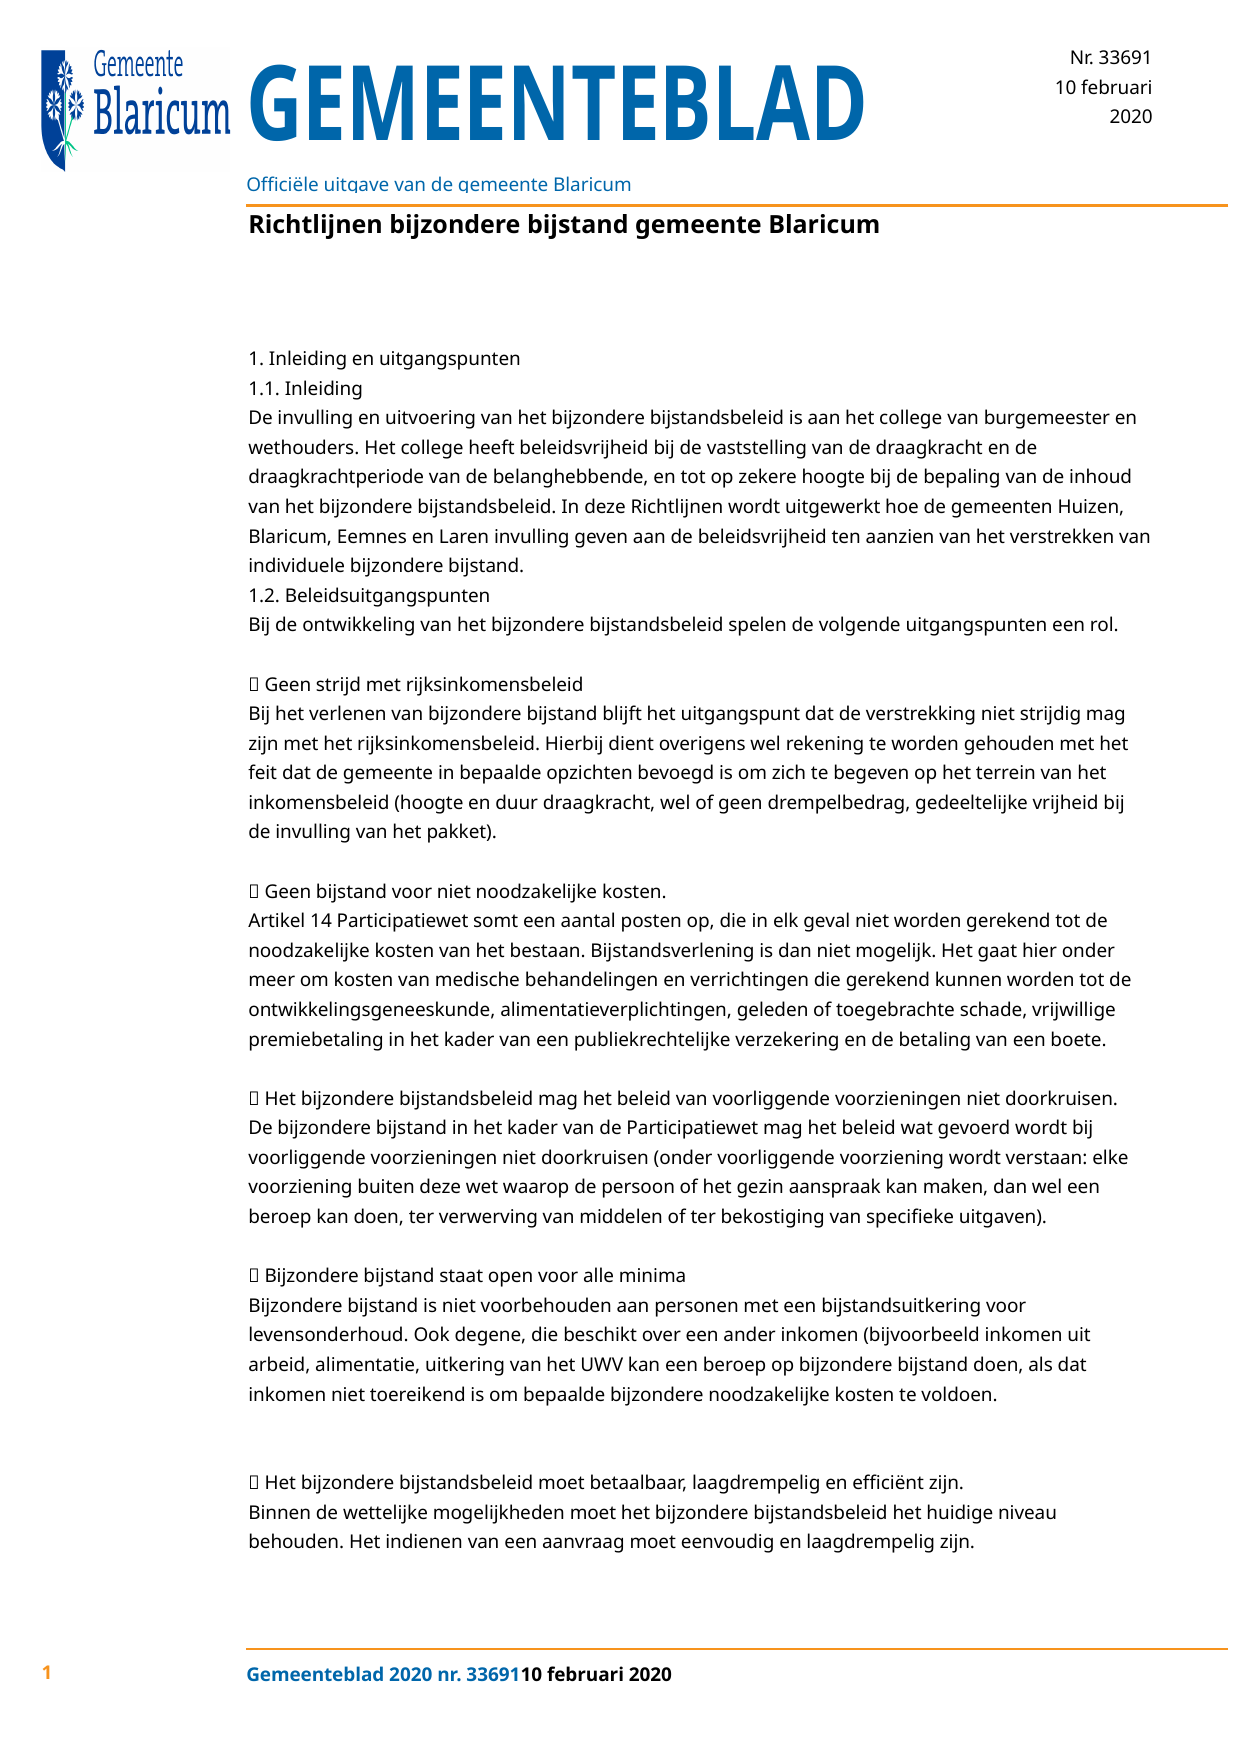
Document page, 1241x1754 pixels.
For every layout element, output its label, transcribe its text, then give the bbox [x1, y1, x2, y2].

text De invulling en uitvoering van het bijzondere bijstandsbeleid is aan het college van burgemeester en wethouders. Het college heeft beleidsvrijheid bij de vaststelling van de draagkracht en de draagkrachtperiode van de belanghebbende, en tot op zekere hoogte bij de bepaling van de inhoud van het bijzondere bijstandsbeleid. In deze Richtlijnen wordt uitgewerkt hoe de gemeenten Huizen, Blaricum, Eemnes en Laren invulling geven aan de beleidsvrijheid ten aanzien van het verstrekken van individuele bijzondere bijstand. [248, 404, 1152, 578]
text Bij het verlenen van bijzondere bijstand blijft het uitgangspunt dat de verstrekking niet strijdig mag zijn met het rijksinkomensbeleid. Hierbij dient overigens wel rekening te worden gehouden met het feit dat de gemeente in bepaalde opzichten bevoegd is om zich te begeven op het terrein van het inkomensbeleid (hoogte en duur draagkracht, wel of geen drempelbedrag, gedeeltelijke vrijheid bij de invulling van het pakket). [248, 700, 1152, 844]
text  Geen strijd met rijksinkomensbeleid [248, 671, 1152, 696]
text 1. Inleiding en uitgangspunten [248, 345, 1152, 371]
picture [41, 47, 231, 172]
text Richtlijnen bijzondere bijstand gemeente Blaricum [248, 207, 1152, 241]
text  Geen bijstand voor niet noodzakelijke kosten. [248, 878, 1152, 903]
text Artikel 14 Participatiewet somt een aantal posten op, die in elk geval niet worden gerekend tot de noodzakelijke kosten van het bestaan. Bijstandsverlening is dan niet mogelijk. Het gaat hier onder meer om kosten van medische behandelingen en verrichtingen die gerekend kunnen worden tot de ontwikkelingsgeneeskunde, alimentatieverplichtingen, geleden of toegebrachte schade, vrijwillige premiebetaling in het kader van een publiekrechtelijke verzekering en de betaling van een boete. [248, 907, 1152, 1051]
text Bijzondere bijstand is niet voorbehouden aan personen met een bijstandsuitkering voor levensonderhoud. Ook degene, die beschikt over een ander inkomen (bijvoorbeeld inkomen uit arbeid, alimentatie, uitkering van het UWV kan een beroep op bijzondere bijstand doen, als dat inkomen niet toereikend is om bepaalde bijzondere noodzakelijke kosten te voldoen. [248, 1292, 1152, 1406]
text De bijzondere bijstand in het kader van de Participatiewet mag het beleid wat gevoerd wordt bij voorliggende voorzieningen niet doorkruisen (onder voorliggende voorziening wordt verstaan: elke voorziening buiten deze wet waarop de persoon of het gezin aanspraak kan maken, dan wel een beroep kan doen, ter verwerving van middelen of ter bekostiging van specifieke uitgaven). [248, 1114, 1152, 1229]
text Binnen de wettelijke mogelijkheden moet het bijzondere bijstandsbeleid het huidige niveau behouden. Het indienen van een aanvraag moet eenvoudig en laagdrempelig zijn. [248, 1499, 1152, 1554]
text  Het bijzondere bijstandsbeleid mag het beleid van voorliggende voorzieningen niet doorkruisen. [248, 1085, 1152, 1111]
text Bij de ontwikkeling van het bijzondere bijstandsbeleid spelen de volgende uitgangspunten een rol. [248, 612, 1152, 637]
text  Bijzondere bijstand staat open voor alle minima [248, 1262, 1152, 1288]
text 1.1. Inleiding [248, 375, 1152, 401]
text  Het bijzondere bijstandsbeleid moet betaalbaar, laagdrempelig en efficiënt zijn. [248, 1469, 1152, 1495]
text 1.2. Beleidsuitgangspunten [248, 582, 1152, 608]
